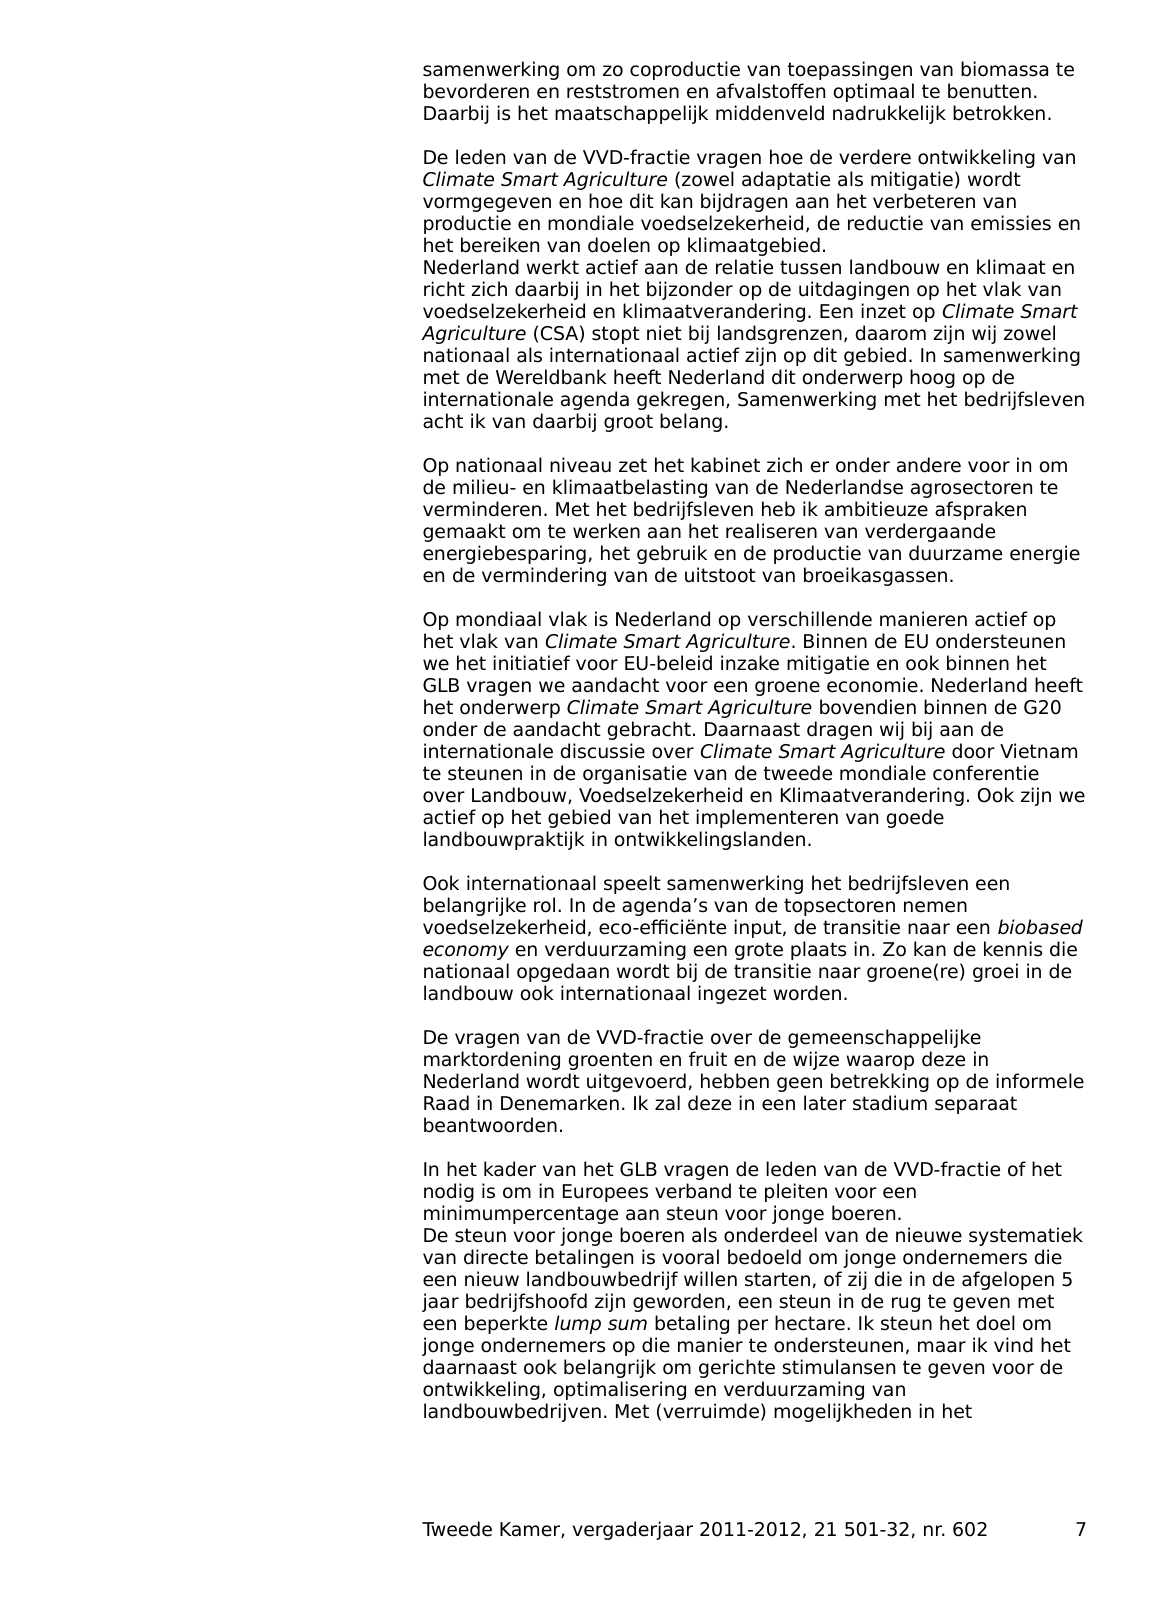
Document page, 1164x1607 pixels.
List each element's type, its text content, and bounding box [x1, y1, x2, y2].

text Op nationaal niveau zet het kabinet zich er onder andere voor in om de milieu- en klimaatbelasting van de Nederlandse agrosectoren te verminderen. Met het bedrijfsleven heb ik ambitieuze afspraken gemaakt om te werken aan het realiseren van verdergaande energiebesparing, het gebruik en de productie van duurzame energie en de vermindering van de uitstoot van broeikasgassen. [422, 455, 1087, 587]
text De vragen van de VVD-fractie over de gemeenschappelijke marktordening groenten en fruit en de wijze waarop deze in Nederland wordt uitgevoerd, hebben geen betrekking op de informele Raad in Denemarken. Ik zal deze in een later stadium separaat beantwoorden. [422, 1027, 1087, 1137]
text Nederland werkt actief aan de relatie tussen landbouw en klimaat en richt zich daarbij in het bijzonder op de uitdagingen op het vlak van voedselzekerheid en klimaatverandering. Een inzet op Climate Smart Agriculture (CSA) stopt niet bij landsgrenzen, daarom zijn wij zowel nationaal als internationaal actief zijn op dit gebied. In samenwerking met de Wereldbank heeft Nederland dit onderwerp hoog op de internationale agenda gekregen, Samenwerking met het bedrijfsleven acht ik van daarbij groot belang. [422, 257, 1087, 433]
text In het kader van het GLB vragen de leden van de VVD-fractie of het nodig is om in Europees verband te pleiten voor een minimumpercentage aan steun voor jonge boeren. [422, 1159, 1087, 1225]
text De steun voor jonge boeren als onderdeel van de nieuwe systematiek van directe betalingen is vooral bedoeld om jonge ondernemers die een nieuw landbouwbedrijf willen starten, of zij die in de afgelopen 5 jaar bedrijfshoofd zijn geworden, een steun in de rug te geven met een beperkte lump sum betaling per hectare. Ik steun het doel om jonge ondernemers op die manier te ondersteunen, maar ik vind het daarnaast ook belangrijk om gerichte stimulansen te geven voor de ontwikkeling, optimalisering en verduurzaming van landbouwbedrijven. Met (verruimde) mogelijkheden in het [422, 1225, 1087, 1423]
text De leden van de VVD-fractie vragen hoe de verdere ontwikkeling van Climate Smart Agriculture (zowel adaptatie als mitigatie) wordt vormgegeven en hoe dit kan bijdragen aan het verbeteren van productie en mondiale voedselzekerheid, de reductie van emissies en het bereiken van doelen op klimaatgebied. [422, 147, 1087, 257]
text Op mondiaal vlak is Nederland op verschillende manieren actief op het vlak van Climate Smart Agriculture. Binnen de EU ondersteunen we het initiatief voor EU-beleid inzake mitigatie en ook binnen het GLB vragen we aandacht voor een groene economie. Nederland heeft het onderwerp Climate Smart Agriculture bovendien binnen de G20 onder de aandacht gebracht. Daarnaast dragen wij bij aan de internationale discussie over Climate Smart Agriculture door Vietnam te steunen in de organisatie van de tweede mondiale conferentie over Landbouw, Voedselzekerheid en Klimaatverandering. Ook zijn we actief op het gebied van het implementeren van goede landbouwpraktijk in ontwikkelingslanden. [422, 609, 1087, 851]
text samenwerking om zo coproductie van toepassingen van biomassa te bevorderen en reststromen en afvalstoffen optimaal te benutten. Daarbij is het maatschappelijk middenveld nadrukkelijk betrokken. [422, 59, 1087, 125]
text Ook internationaal speelt samenwerking het bedrijfsleven een belangrijke rol. In de agenda’s van de topsectoren nemen voedselzekerheid, eco-efficiënte input, de transitie naar een biobased economy en verduurzaming een grote plaats in. Zo kan de kennis die nationaal opgedaan wordt bij de transitie naar groene(re) groei in de landbouw ook internationaal ingezet worden. [422, 873, 1087, 1005]
